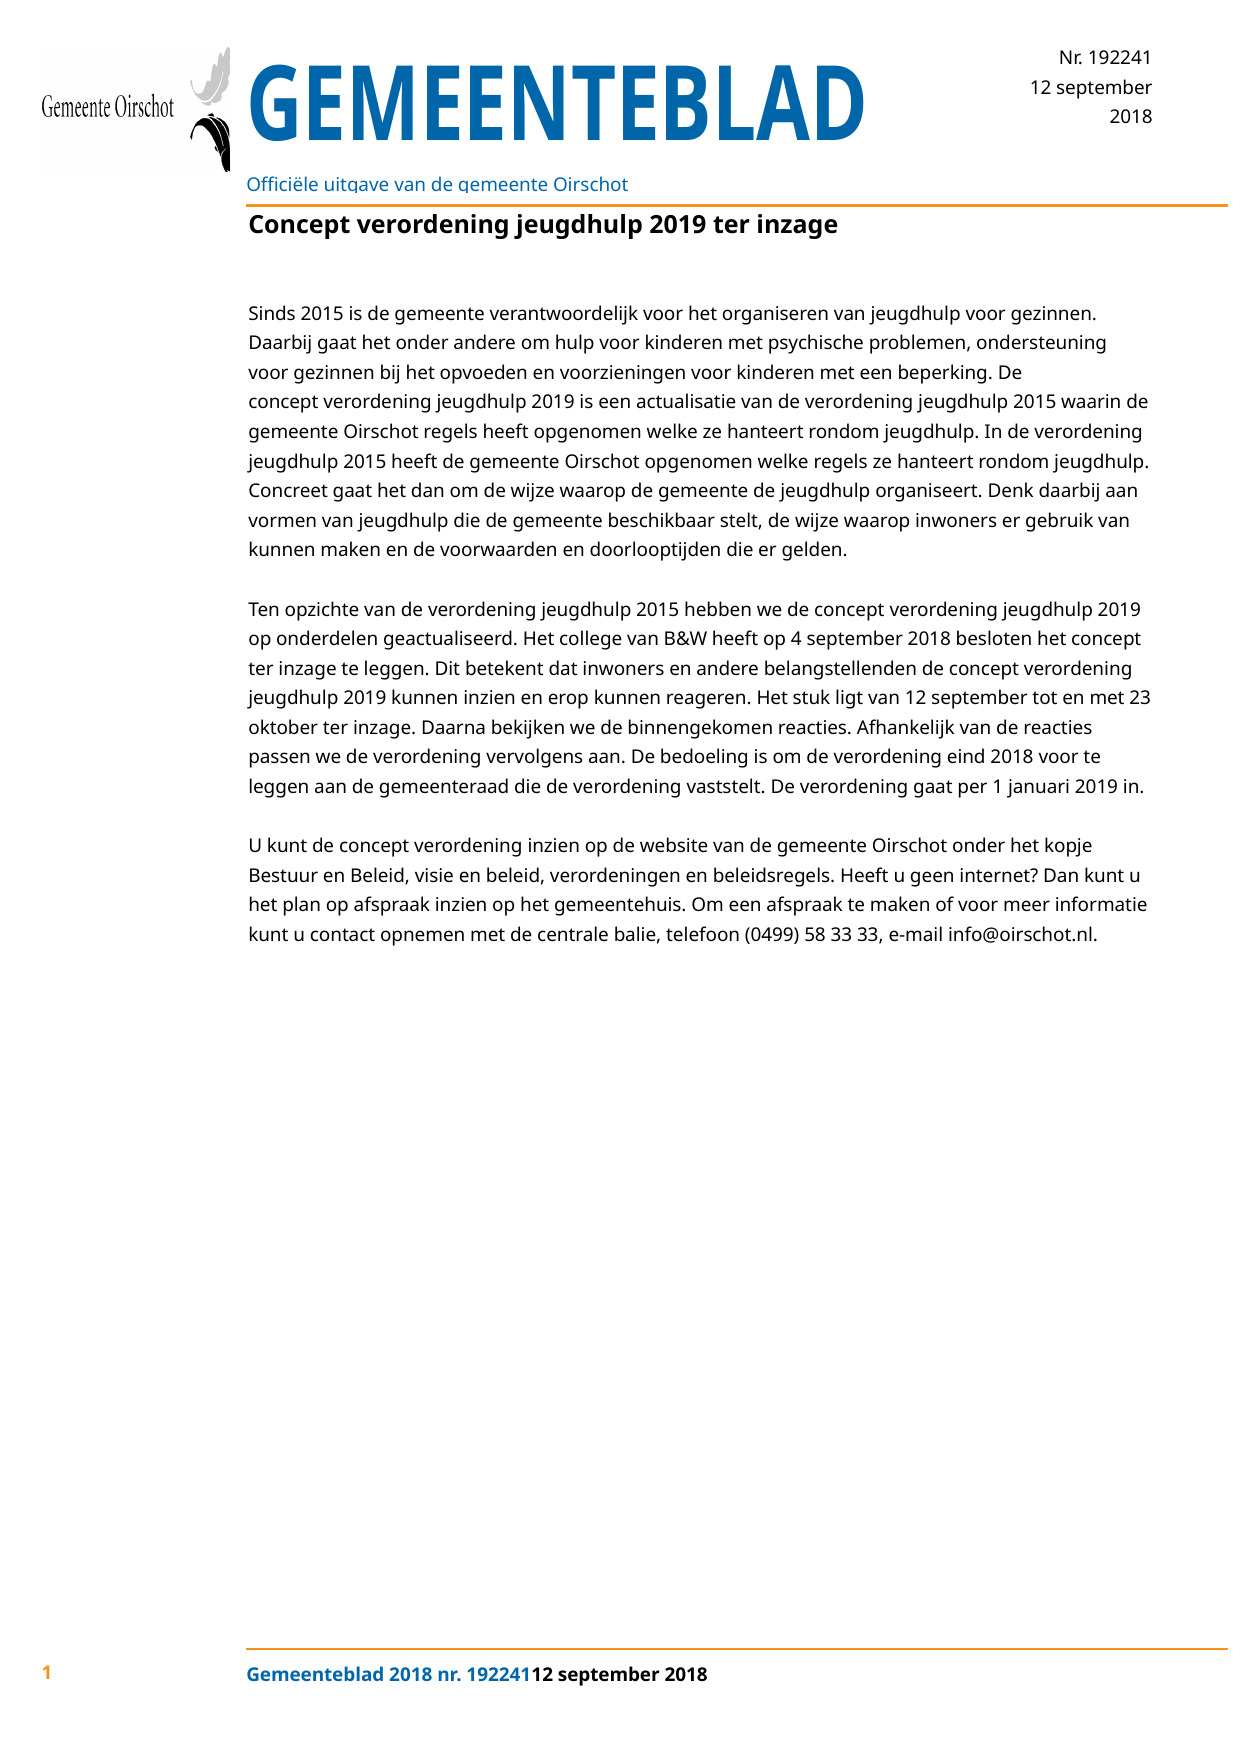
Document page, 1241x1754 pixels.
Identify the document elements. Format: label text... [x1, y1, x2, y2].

picture [41, 47, 231, 172]
text Ten opzichte van de verordening jeugdhulp 2015 hebben we de concept verordening jeugdhulp 2019 op onderdelen geactualiseerd. Het college van B&W heeft op 4 september 2018 besloten het concept ter inzage te leggen. Dit betekent dat inwoners en andere belangstellenden de concept verordening jeugdhulp 2019 kunnen inzien en erop kunnen reageren. Het stuk ligt van 12 september tot en met 23 oktober ter inzage. Daarna bekijken we de binnengekomen reacties. Afhankelijk van de reacties passen we de verordening vervolgens aan. De bedoeling is om de verordening eind 2018 voor te leggen aan de gemeenteraad die de verordening vaststelt. De verordening gaat per 1 januari 2019 in. [248, 596, 1152, 799]
text Concept verordening jeugdhulp 2019 ter inzage [248, 207, 1152, 241]
text U kunt de concept verordening inzien op de website van de gemeente Oirschot onder het kopje Bestuur en Beleid, visie en beleid, verordeningen en beleidsregels. Heeft u geen internet? Dan kunt u het plan op afspraak inzien op het gemeentehuis. Om een afspraak te maken of voor meer informatie kunt u contact opnemen met de centrale balie, telefoon (0499) 58 33 33, e-mail info@oirschot.nl. [248, 832, 1152, 947]
text Sinds 2015 is de gemeente verantwoordelijk voor het organiseren van jeugdhulp voor gezinnen. Daarbij gaat het onder andere om hulp voor kinderen met psychische problemen, ondersteuning voor gezinnen bij het opvoeden en voorzieningen voor kinderen met een beperking. De concept verordening jeugdhulp 2019 is een actualisatie van de verordening jeugdhulp 2015 waarin de gemeente Oirschot regels heeft opgenomen welke ze hanteert rondom jeugdhulp. In de verordening jeugdhulp 2015 heeft de gemeente Oirschot opgenomen welke regels ze hanteert rondom jeugdhulp. Concreet gaat het dan om de wijze waarop de gemeente de jeugdhulp organiseert. Denk daarbij aan vormen van jeugdhulp die de gemeente beschikbaar stelt, de wijze waarop inwoners er gebruik van kunnen maken en de voorwaarden en doorlooptijden die er gelden. [248, 300, 1152, 562]
